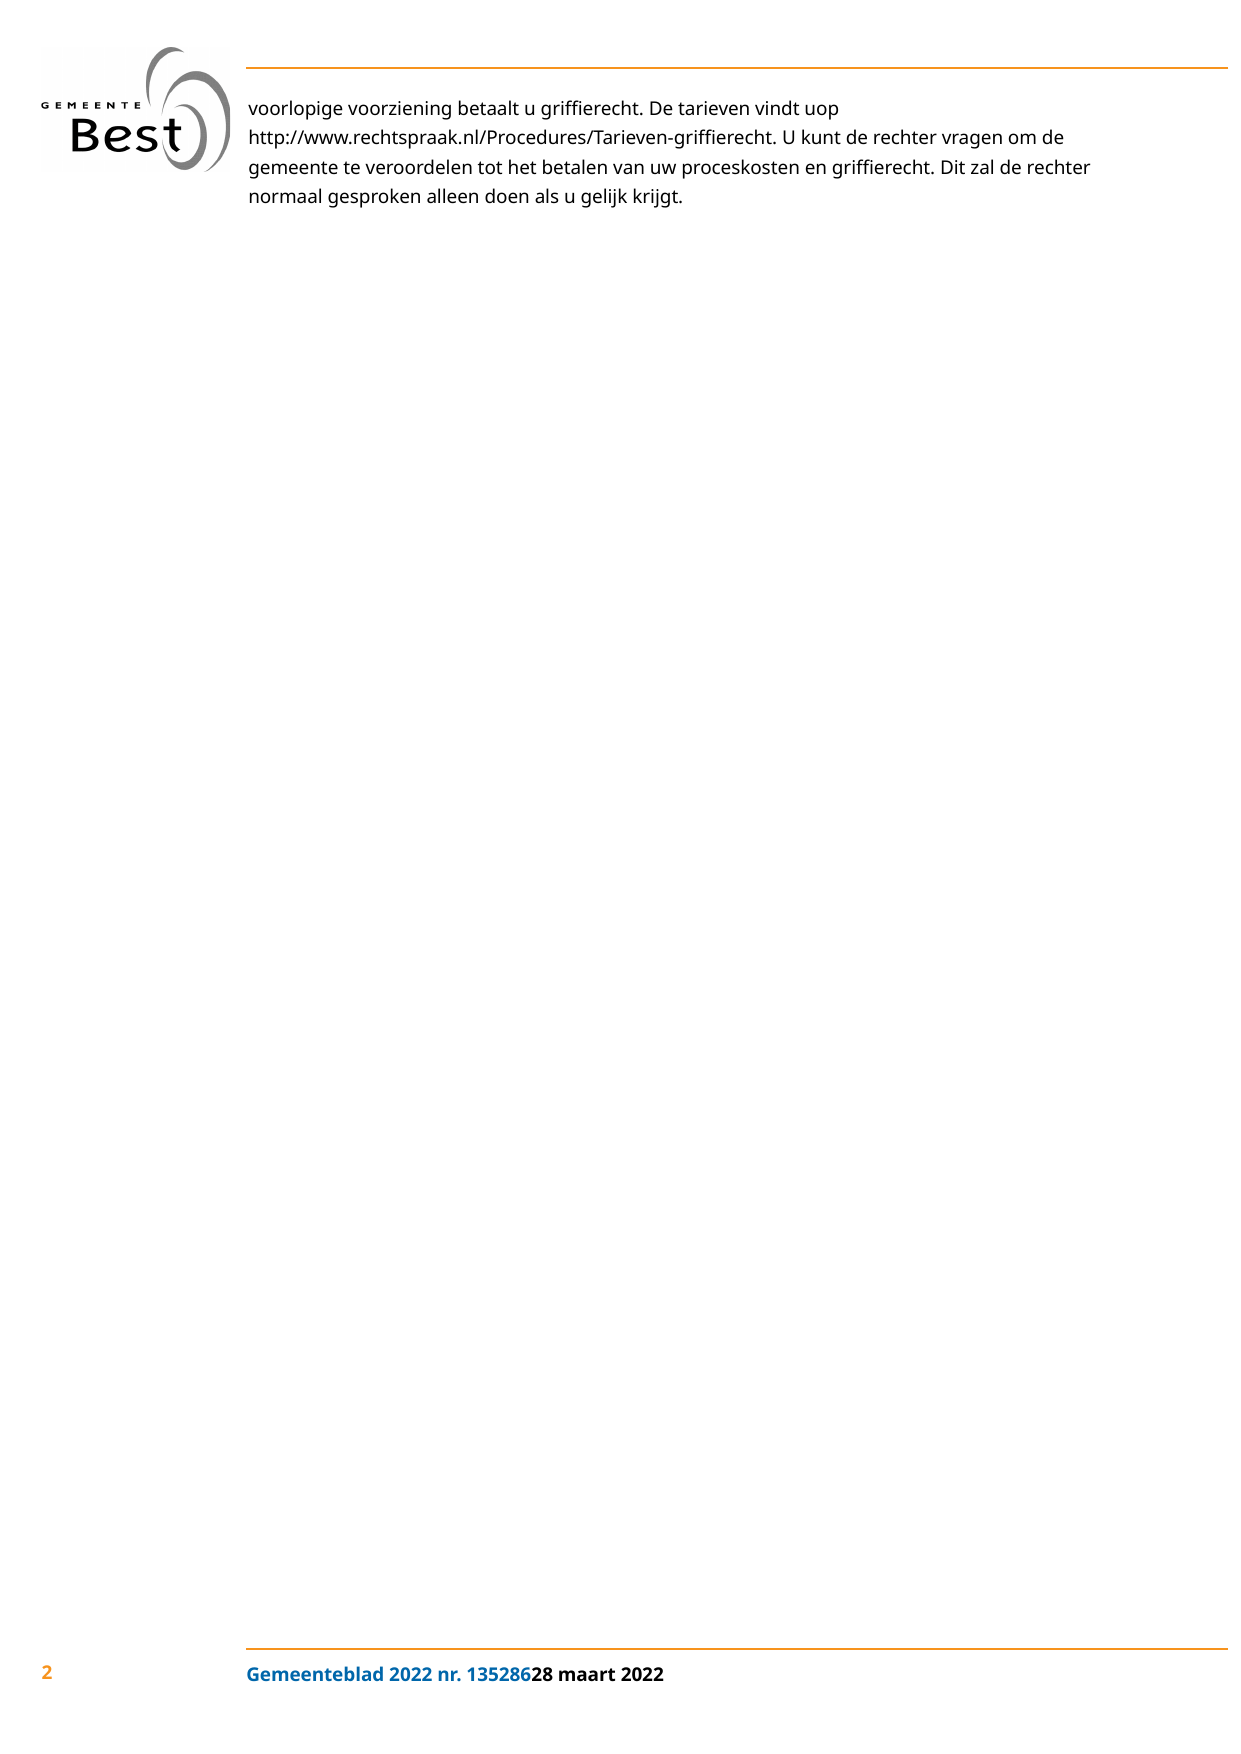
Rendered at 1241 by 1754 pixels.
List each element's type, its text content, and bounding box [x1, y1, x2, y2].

picture [41, 47, 231, 172]
text voorlopige voorziening betaalt u griffierecht. De tarieven vindt uop http://www.rechtspraak.nl/Procedures/Tarieven-griffierecht. U kunt de rechter vragen om de gemeente te veroordelen tot het betalen van uw proceskosten en griffierecht. Dit zal de rechter normaal gesproken alleen doen als u gelijk krijgt. [248, 95, 1152, 209]
